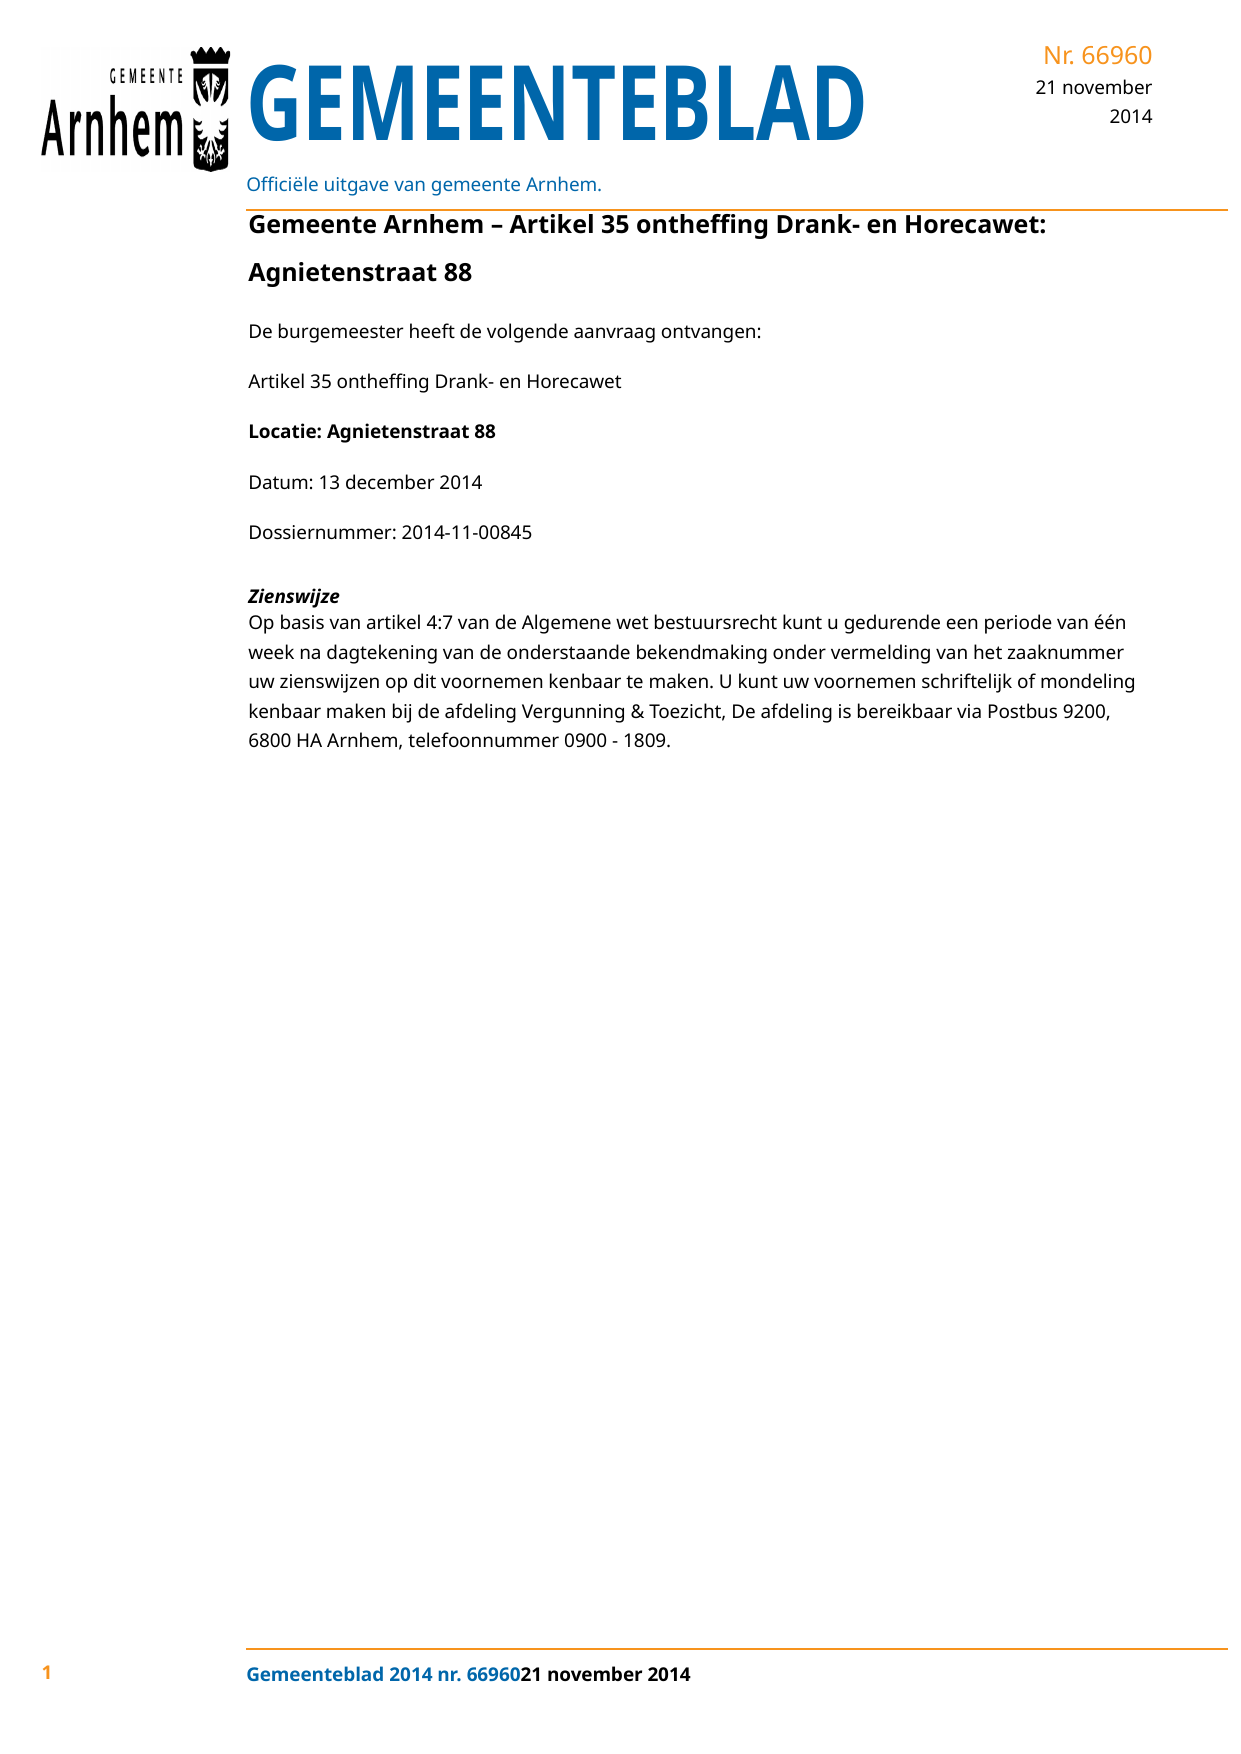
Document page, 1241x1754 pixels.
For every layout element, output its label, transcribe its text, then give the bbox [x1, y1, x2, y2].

text Locatie: Agnietenstraat 88 [248, 419, 1152, 444]
text Datum: 13 december 2014 [248, 469, 1152, 495]
picture [41, 47, 231, 172]
text Dossiernummer: 2014-11-00845 [248, 519, 1152, 545]
text De burgemeester heeft de volgende aanvraag ontvangen: [248, 318, 1152, 344]
text Gemeente Arnhem – Artikel 35 ontheffing Drank- en Horecawet: Agnietenstraat 88 [248, 211, 1152, 288]
text Artikel 35 ontheffing Drank- en Horecawet [248, 368, 1152, 394]
text Zienswijze [248, 583, 1152, 609]
text Op basis van artikel 4:7 van de Algemene wet bestuursrecht kunt u gedurende een periode van één week na dagtekening van de onderstaande bekendmaking onder vermelding van het zaaknummer uw zienswijzen op dit voornemen kenbaar te maken. U kunt uw voornemen schriftelijk of mondeling kenbaar maken bij de afdeling Vergunning & Toezicht, De afdeling is bereikbaar via Postbus 9200, 6800 HA Arnhem, telefoonnummer 0900 - 1809. [248, 609, 1152, 753]
